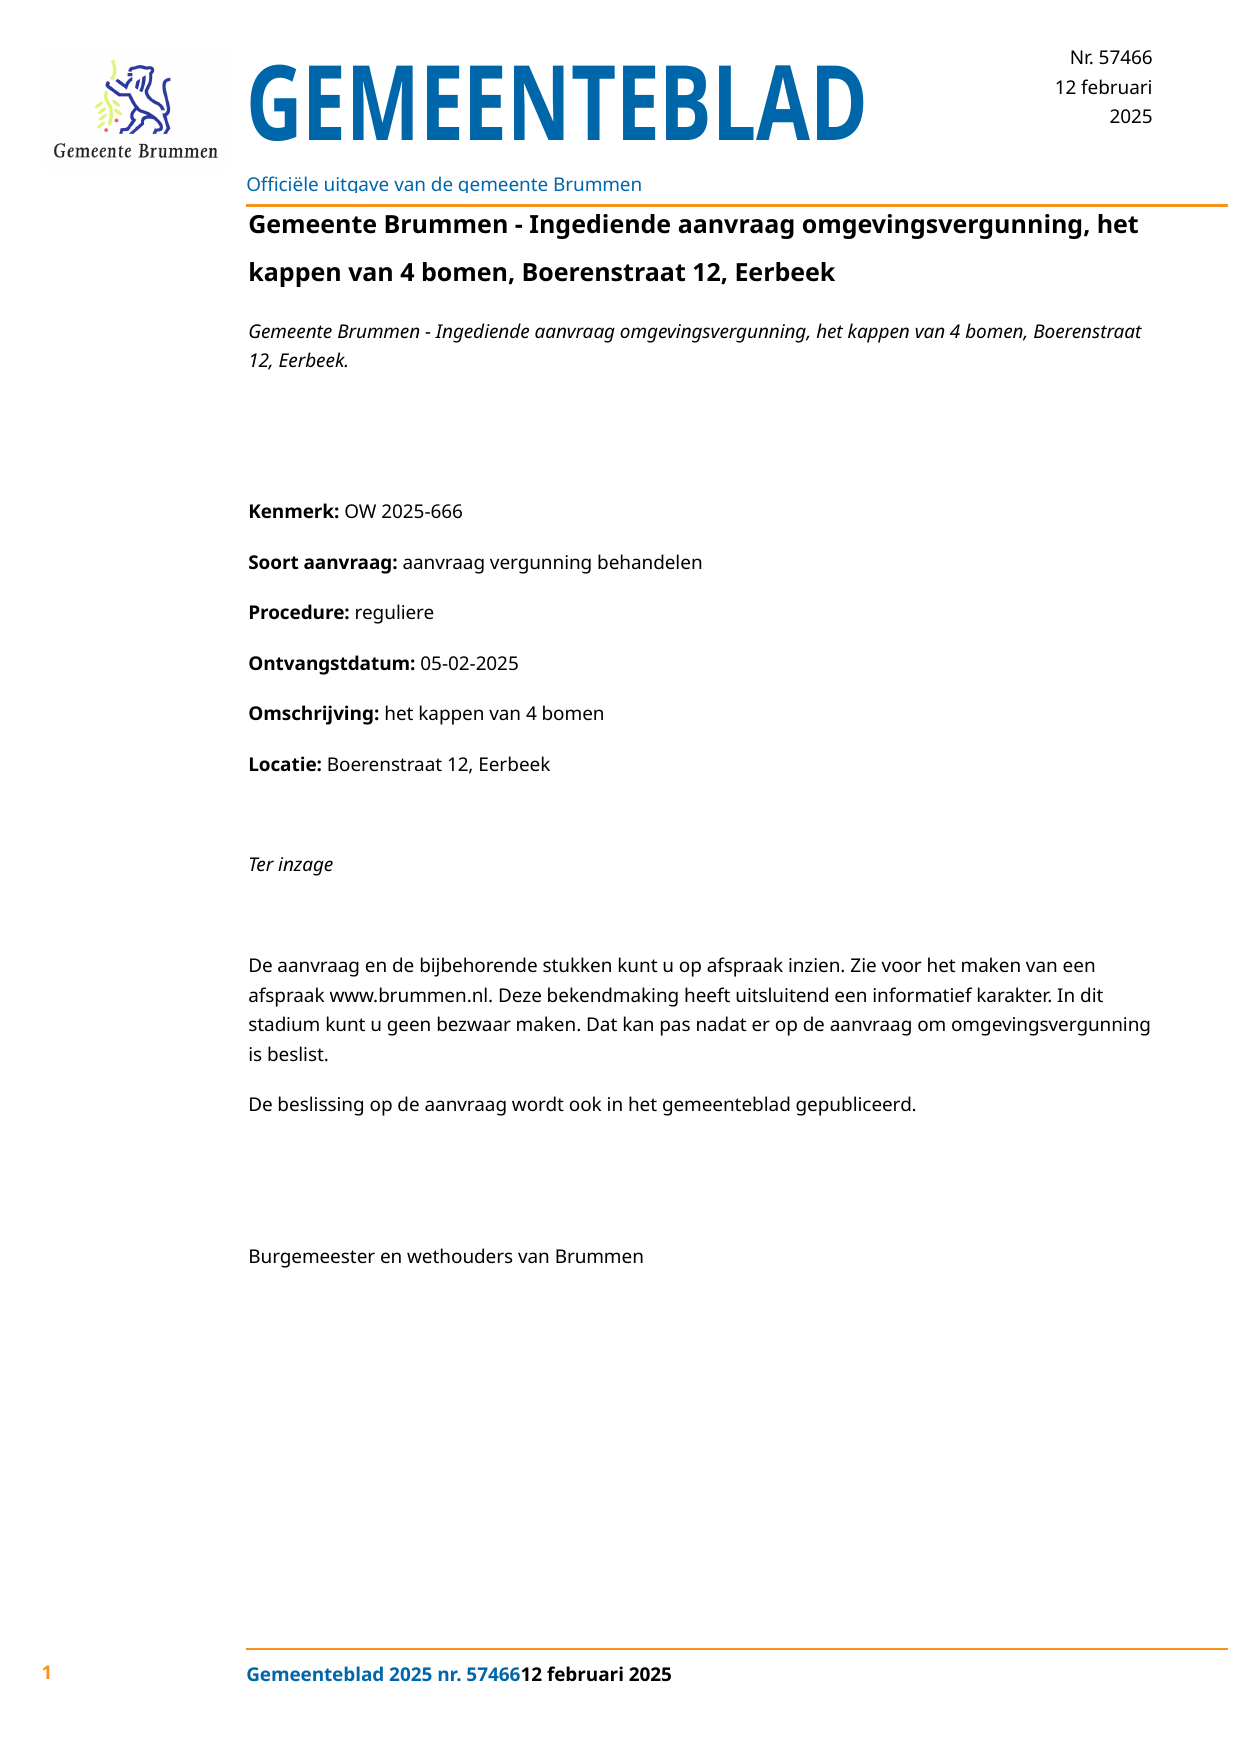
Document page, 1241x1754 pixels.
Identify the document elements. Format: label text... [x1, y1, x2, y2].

text Burgemeester en wethouders van Brummen [248, 1243, 1152, 1269]
picture [41, 47, 231, 172]
text Omschrijving: het kappen van 4 bomen [248, 700, 1152, 726]
text Kenmerk: OW 2025-666 [248, 499, 1152, 524]
text Soort aanvraag: aanvraag vergunning behandelen [248, 549, 1152, 575]
text Locatie: Boerenstraat 12, Eerbeek [248, 751, 1152, 777]
text De aanvraag en de bijbehorende stukken kunt u op afspraak inzien. Zie voor het maken van een afspraak www.brummen.nl. Deze bekendmaking heeft uitsluitend een informatief karakter. In dit stadium kunt u geen bezwaar maken. Dat kan pas nadat er op de aanvraag om omgevingsvergunning is beslist. [248, 952, 1152, 1067]
text Ter inzage [248, 852, 1152, 877]
text De beslissing op de aanvraag wordt ook in het gemeenteblad gepubliceerd. [248, 1092, 1152, 1117]
text Gemeente Brummen - Ingediende aanvraag omgevingsvergunning, het kappen van 4 bomen, Boerenstraat 12, Eerbeek. [248, 318, 1152, 373]
text Procedure: reguliere [248, 599, 1152, 625]
text Gemeente Brummen - Ingediende aanvraag omgevingsvergunning, het kappen van 4 bomen, Boerenstraat 12, Eerbeek [248, 207, 1152, 288]
text Ontvangstdatum: 05-02-2025 [248, 650, 1152, 676]
